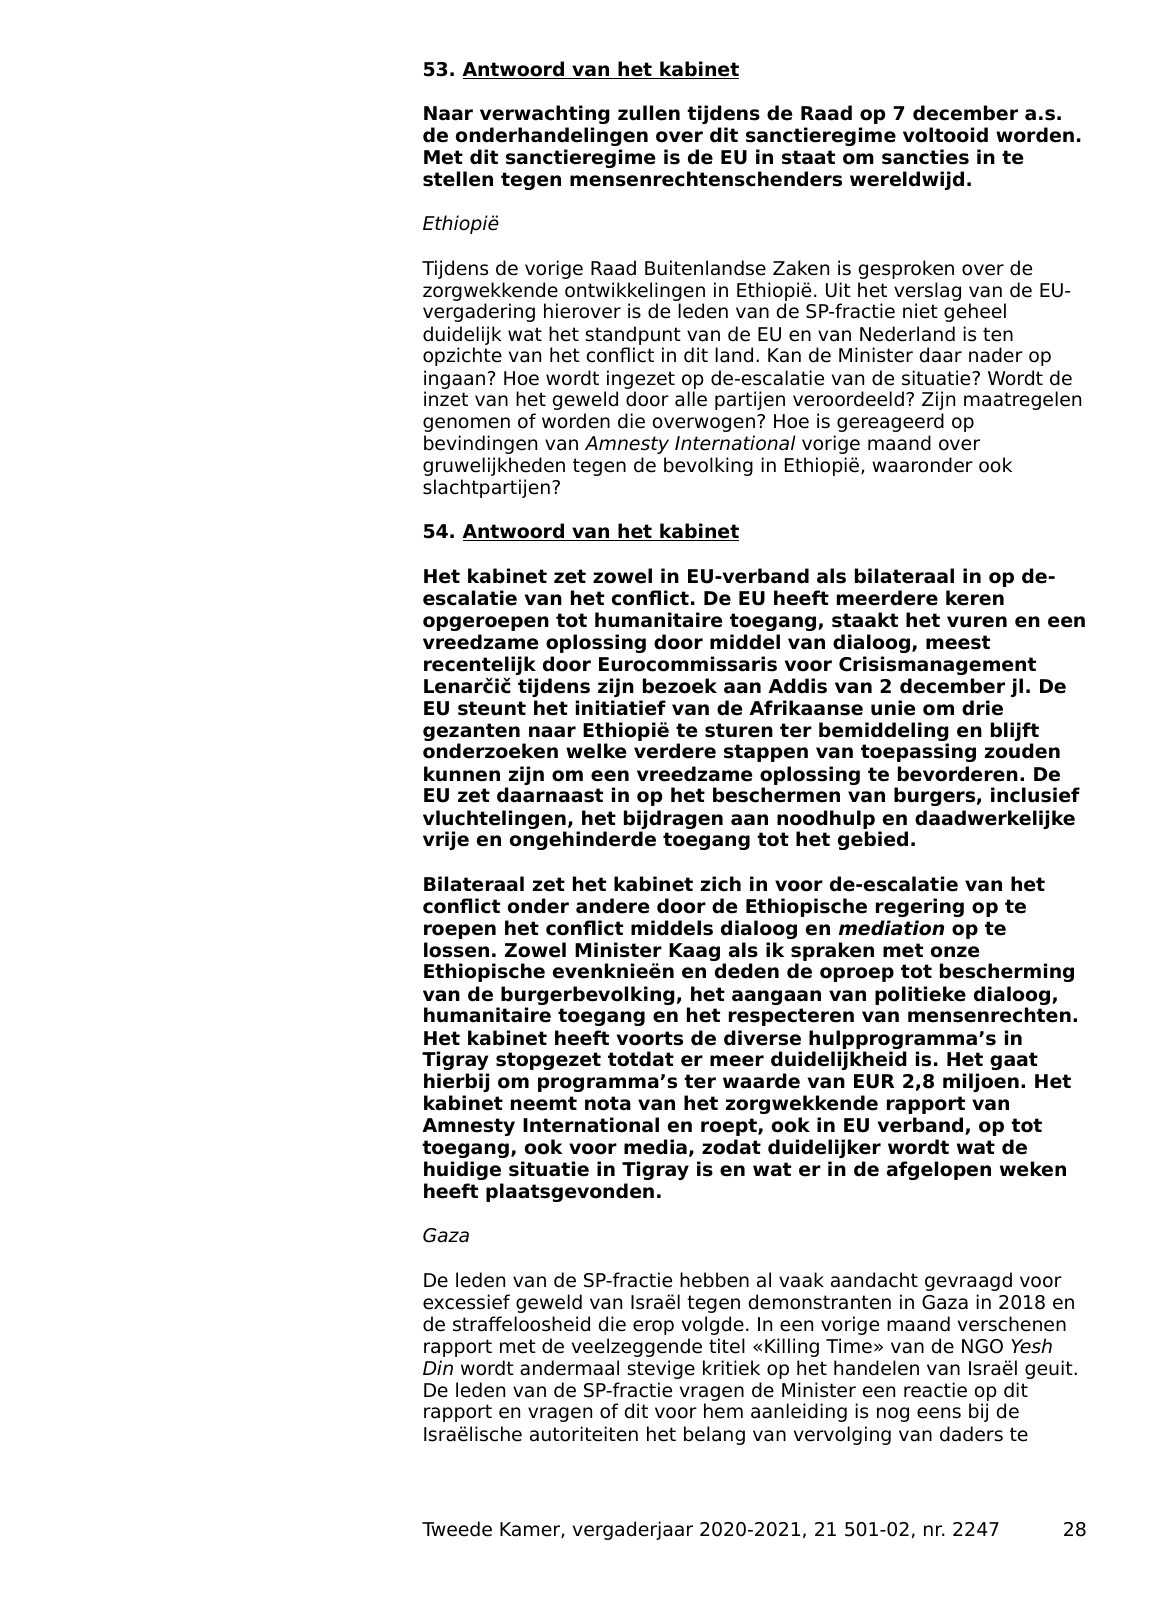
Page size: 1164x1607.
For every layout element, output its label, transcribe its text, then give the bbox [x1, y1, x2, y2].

text Het kabinet zet zowel in EU-verband als bilateraal in op de-escalatie van het conflict. De EU heeft meerdere keren opgeroepen tot humanitaire toegang, staakt het vuren en een vreedzame oplossing door middel van dialoog, meest recentelijk door Eurocommissaris voor Crisismanagement Lenarčič tijdens zijn bezoek aan Addis van 2 december jl. De EU steunt het initiatief van de Afrikaanse unie om drie gezanten naar Ethiopië te sturen ter bemiddeling en blijft onderzoeken welke verdere stappen van toepassing zouden kunnen zijn om een vreedzame oplossing te bevorderen. De EU zet daarnaast in op het beschermen van burgers, inclusief vluchtelingen, het bijdragen aan noodhulp en daadwerkelijke vrije en ongehinderde toegang tot het gebied. [422, 566, 1087, 851]
subtitle Ethiopië [422, 213, 1087, 235]
subtitle 53. Antwoord van het kabinet [422, 59, 1087, 81]
text Bilateraal zet het kabinet zich in voor de-escalatie van het conflict onder andere door de Ethiopische regering op te roepen het conflict middels dialoog en mediation op te lossen. Zowel Minister Kaag als ik spraken met onze Ethiopische evenknieën en deden de oproep tot bescherming van de burgerbevolking, het aangaan van politieke dialoog, humanitaire toegang en het respecteren van mensenrechten. Het kabinet heeft voorts de diverse hulpprogramma’s in Tigray stopgezet totdat er meer duidelijkheid is. Het gaat hierbij om programma’s ter waarde van EUR 2,8 miljoen. Het kabinet neemt nota van het zorgwekkende rapport van Amnesty International en roept, ook in EU verband, op tot toegang, ook voor media, zodat duidelijker wordt wat de huidige situatie in Tigray is en wat er in de afgelopen weken heeft plaatsgevonden. [422, 873, 1087, 1203]
text De leden van de SP-fractie hebben al vaak aandacht gevraagd voor excessief geweld van Israël tegen demonstranten in Gaza in 2018 en de straffeloosheid die erop volgde. In een vorige maand verschenen rapport met de veelzeggende titel «Killing Time» van de NGO Yesh Din wordt andermaal stevige kritiek op het handelen van Israël geuit. De leden van de SP-fractie vragen de Minister een reactie op dit rapport en vragen of dit voor hem aanleiding is nog eens bij de Israëlische autoriteiten het belang van vervolging van daders te [422, 1269, 1087, 1445]
subtitle 54. Antwoord van het kabinet [422, 521, 1087, 543]
text Tijdens de vorige Raad Buitenlandse Zaken is gesproken over de zorgwekkende ontwikkelingen in Ethiopië. Uit het verslag van de EU-vergadering hierover is de leden van de SP-fractie niet geheel duidelijk wat het standpunt van de EU en van Nederland is ten opzichte van het conflict in dit land. Kan de Minister daar nader op ingaan? Hoe wordt ingezet op de-escalatie van de situatie? Wordt de inzet van het geweld door alle partijen veroordeeld? Zijn maatregelen genomen of worden die overwogen? Hoe is gereageerd op bevindingen van Amnesty International vorige maand over gruwelijkheden tegen de bevolking in Ethiopië, waaronder ook slachtpartijen? [422, 257, 1087, 499]
subtitle Gaza [422, 1225, 1087, 1247]
text Naar verwachting zullen tijdens de Raad op 7 december a.s. de onderhandelingen over dit sanctieregime voltooid worden. Met dit sanctieregime is de EU in staat om sancties in te stellen tegen mensenrechtenschenders wereldwijd. [422, 103, 1087, 191]
